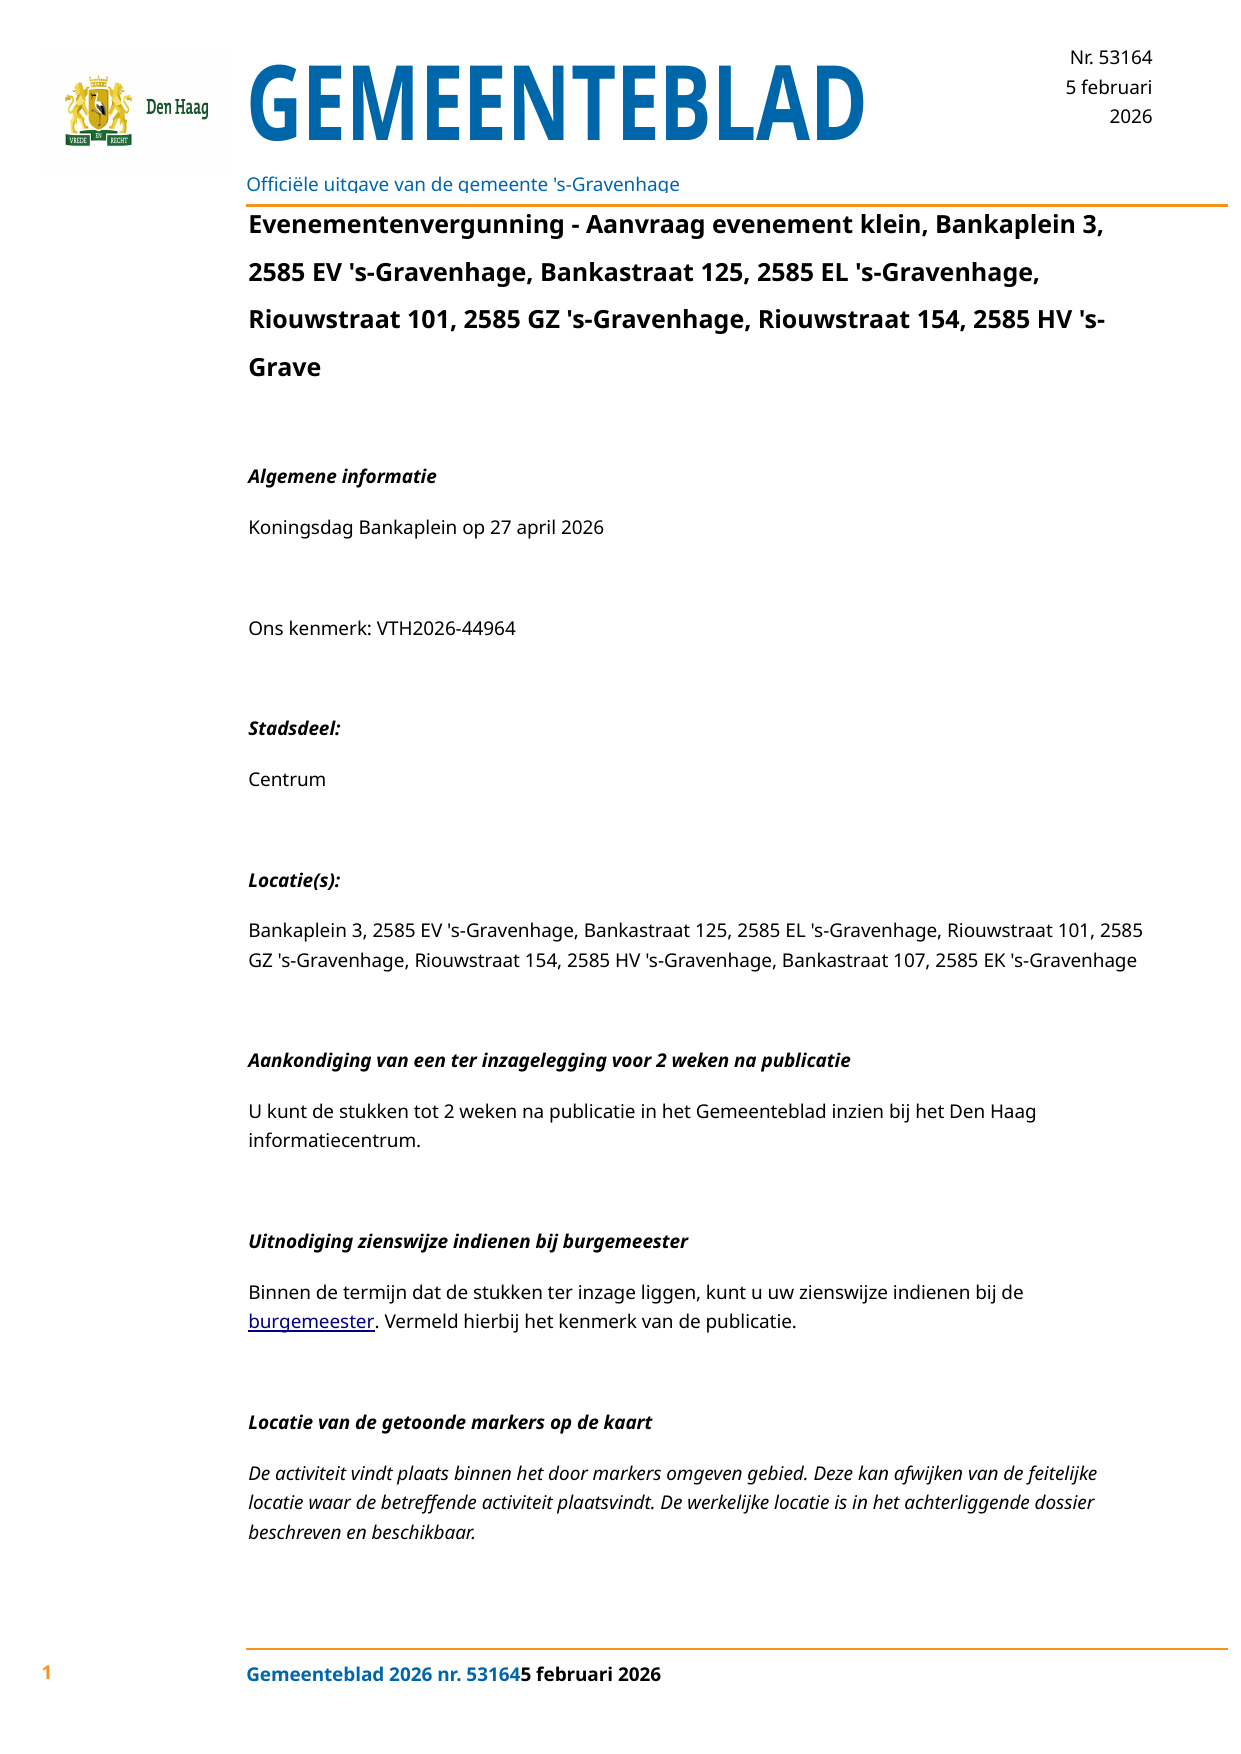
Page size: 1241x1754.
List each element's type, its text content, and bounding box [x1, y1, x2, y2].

text Locatie van de getoonde markers op de kaart [248, 1409, 1152, 1435]
text Bankaplein 3, 2585 EV 's-Gravenhage, Bankastraat 125, 2585 EL 's-Gravenhage, Riouwstraat 101, 2585 GZ 's-Gravenhage, Riouwstraat 154, 2585 HV 's-Gravenhage, Bankastraat 107, 2585 EK 's-Gravenhage [248, 917, 1152, 973]
text De activiteit vindt plaats binnen het door markers omgeven gebied. Deze kan afwijken van de feitelijke locatie waar de betreffende activiteit plaatsvindt. De werkelijke locatie is in het achterliggende dossier beschreven en beschikbaar. [248, 1460, 1152, 1545]
text Binnen de termijn dat de stukken ter inzage liggen, kunt u uw zienswijze indienen bij de burgemeester. Vermeld hierbij het kenmerk van de publicatie. [248, 1279, 1152, 1334]
text Aankondiging van een ter inzagelegging voor 2 weken na publicatie [248, 1048, 1152, 1073]
text Koningsdag Bankaplein op 27 april 2026 [248, 514, 1152, 540]
picture [41, 47, 231, 172]
text Ons kenmerk: VTH2026-44964 [248, 615, 1152, 641]
text Uitnodiging zienswijze indienen bij burgemeester [248, 1228, 1152, 1254]
text Stadsdeel: [248, 716, 1152, 741]
text Locatie(s): [248, 867, 1152, 893]
text U kunt de stukken tot 2 weken na publicatie in het Gemeenteblad inzien bij het Den Haag informatiecentrum. [248, 1098, 1152, 1153]
text Evenementenvergunning - Aanvraag evenement klein, Bankaplein 3, 2585 EV 's-Gravenhage, Bankastraat 125, 2585 EL 's-Gravenhage, Riouwstraat 101, 2585 GZ 's-Gravenhage, Riouwstraat 154, 2585 HV 's-Grave [248, 207, 1152, 384]
text Centrum [248, 766, 1152, 792]
text Algemene informatie [248, 463, 1152, 489]
